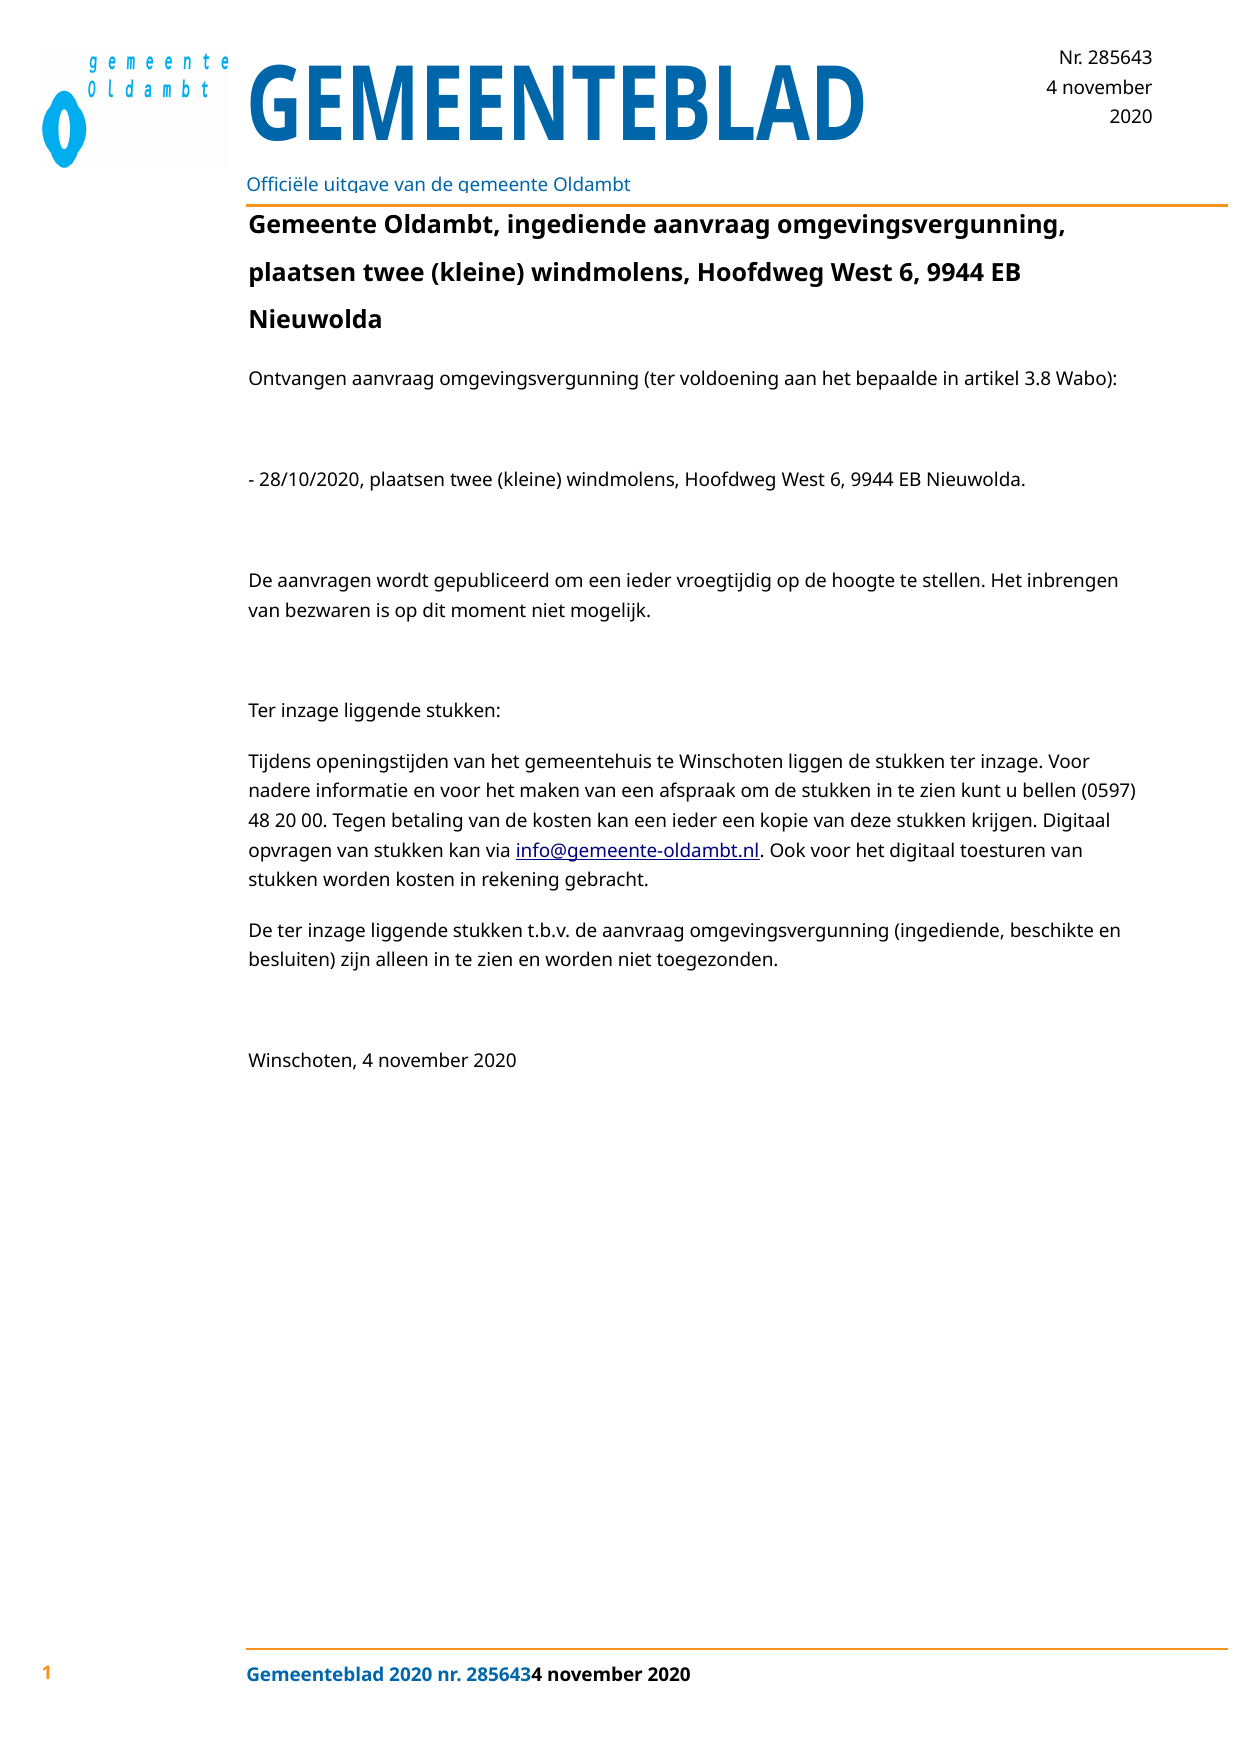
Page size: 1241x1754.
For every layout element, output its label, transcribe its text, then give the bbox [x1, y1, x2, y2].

text Gemeente Oldambt, ingediende aanvraag omgevingsvergunning, plaatsen twee (kleine) windmolens, Hoofdweg West 6, 9944 EB Nieuwolda [248, 207, 1152, 336]
text De aanvragen wordt gepubliceerd om een ieder vroegtijdig op de hoogte te stellen. Het inbrengen van bezwaren is op dit moment niet mogelijk. [248, 567, 1152, 622]
text Tijdens openingstijden van het gemeentehuis te Winschoten liggen de stukken ter inzage. Voor nadere informatie en voor het maken van een afspraak om de stukken in te zien kunt u bellen (0597) 48 20 00. Tegen betaling van de kosten kan een ieder een kopie van deze stukken krijgen. Digitaal opvragen van stukken kan via info@gemeente-oldambt.nl. Ook voor het digitaal toesturen van stukken worden kosten in rekening gebracht. [248, 748, 1152, 892]
text Winschoten, 4 november 2020 [248, 1047, 1152, 1073]
text Ontvangen aanvraag omgevingsvergunning (ter voldoening aan het bepaalde in artikel 3.8 Wabo): [248, 366, 1152, 391]
text Ter inzage liggende stukken: [248, 698, 1152, 723]
picture [41, 47, 231, 172]
text - 28/10/2020, plaatsen twee (kleine) windmolens, Hoofdweg West 6, 9944 EB Nieuwolda. [248, 466, 1152, 492]
text De ter inzage liggende stukken t.b.v. de aanvraag omgevingsvergunning (ingediende, beschikte en besluiten) zijn alleen in te zien en worden niet toegezonden. [248, 917, 1152, 972]
